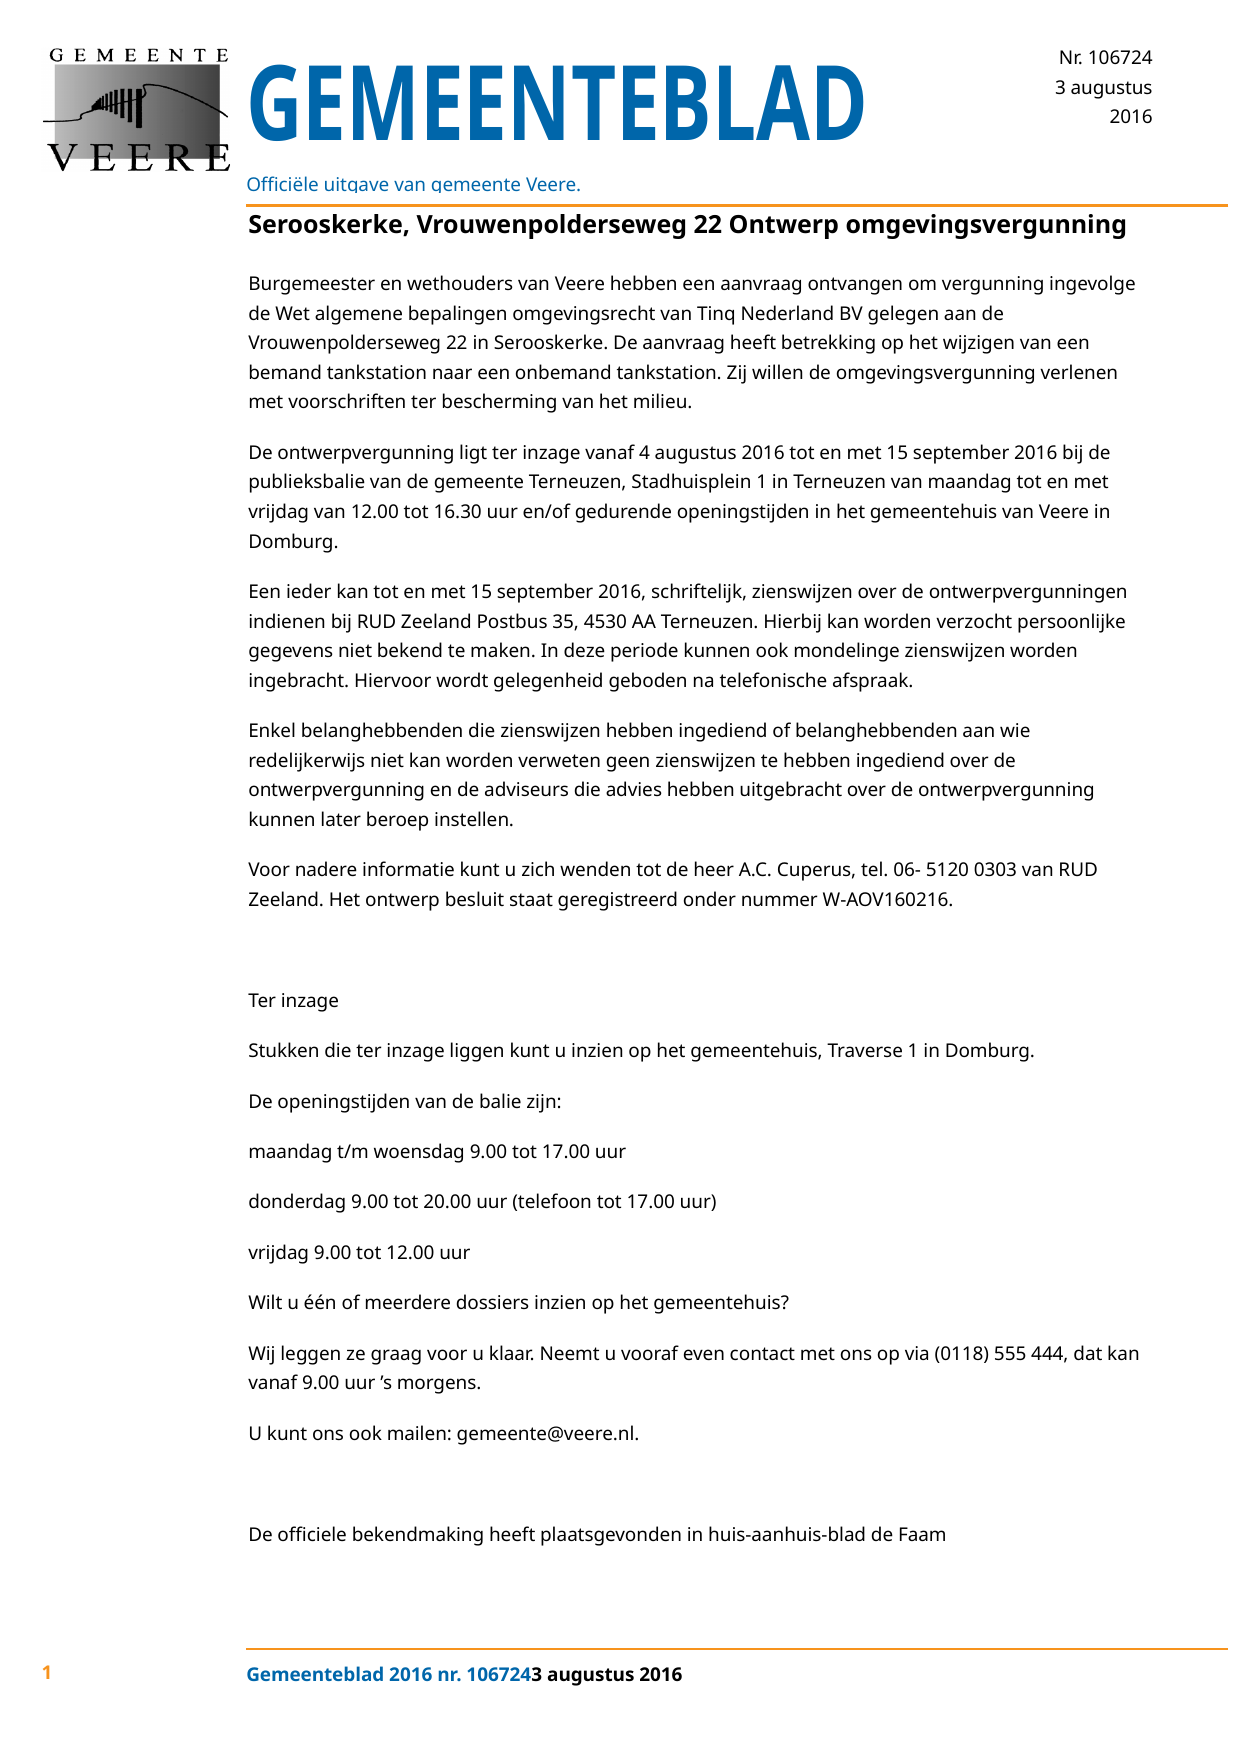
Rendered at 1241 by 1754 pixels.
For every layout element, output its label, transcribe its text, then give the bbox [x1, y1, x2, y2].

text De openingstijden van de balie zijn: [248, 1088, 1152, 1113]
text Wij leggen ze graag voor u klaar. Neemt u vooraf even contact met ons op via (0118) 555 444, dat kan vanaf 9.00 uur ’s morgens. [248, 1340, 1152, 1395]
text Serooskerke, Vrouwenpolderseweg 22 Ontwerp omgevingsvergunning [248, 207, 1152, 241]
text Stukken die ter inzage liggen kunt u inzien op het gemeentehuis, Traverse 1 in Domburg. [248, 1037, 1152, 1063]
text Enkel belanghebbenden die zienswijzen hebben ingediend of belanghebbenden aan wie redelijkerwijs niet kan worden verweten geen zienswijzen te hebben ingediend over de ontwerpvergunning en de adviseurs die advies hebben uitgebracht over de ontwerpvergunning kunnen later beroep instellen. [248, 717, 1152, 832]
text Een ieder kan tot en met 15 september 2016, schriftelijk, zienswijzen over de ontwerpvergunningen indienen bij RUD Zeeland Postbus 35, 4530 AA Terneuzen. Hierbij kan worden verzocht persoonlijke gegevens niet bekend te maken. In deze periode kunnen ook mondelinge zienswijzen worden ingebracht. Hiervoor wordt gelegenheid geboden na telefonische afspraak. [248, 578, 1152, 693]
text De officiele bekendmaking heeft plaatsgevonden in huis-aanhuis-blad de Faam [248, 1521, 1152, 1546]
text Ter inzage [248, 987, 1152, 1013]
text Burgemeester en wethouders van Veere hebben een aanvraag ontvangen om vergunning ingevolge de Wet algemene bepalingen omgevingsrecht van Tinq Nederland BV gelegen aan de Vrouwenpolderseweg 22 in Serooskerke. De aanvraag heeft betrekking op het wijzigen van een bemand tankstation naar een onbemand tankstation. Zij willen de omgevingsvergunning verlenen met voorschriften ter bescherming van het milieu. [248, 270, 1152, 414]
text U kunt ons ook mailen: gemeente@veere.nl. [248, 1420, 1152, 1446]
text donderdag 9.00 tot 20.00 uur (telefoon tot 17.00 uur) [248, 1189, 1152, 1214]
picture [41, 47, 231, 172]
text Wilt u één of meerdere dossiers inzien op het gemeentehuis? [248, 1289, 1152, 1315]
text Voor nadere informatie kunt u zich wenden tot de heer A.C. Cuperus, tel. 06- 5120 0303 van RUD Zeeland. Het ontwerp besluit staat geregistreerd onder nummer W-AOV160216. [248, 857, 1152, 912]
text maandag t/m woensdag 9.00 tot 17.00 uur [248, 1138, 1152, 1164]
text vrijdag 9.00 tot 12.00 uur [248, 1239, 1152, 1265]
text De ontwerpvergunning ligt ter inzage vanaf 4 augustus 2016 tot en met 15 september 2016 bij de publieksbalie van de gemeente Terneuzen, Stadhuisplein 1 in Terneuzen van maandag tot en met vrijdag van 12.00 tot 16.30 uur en/of gedurende openingstijden in het gemeentehuis van Veere in Domburg. [248, 439, 1152, 553]
